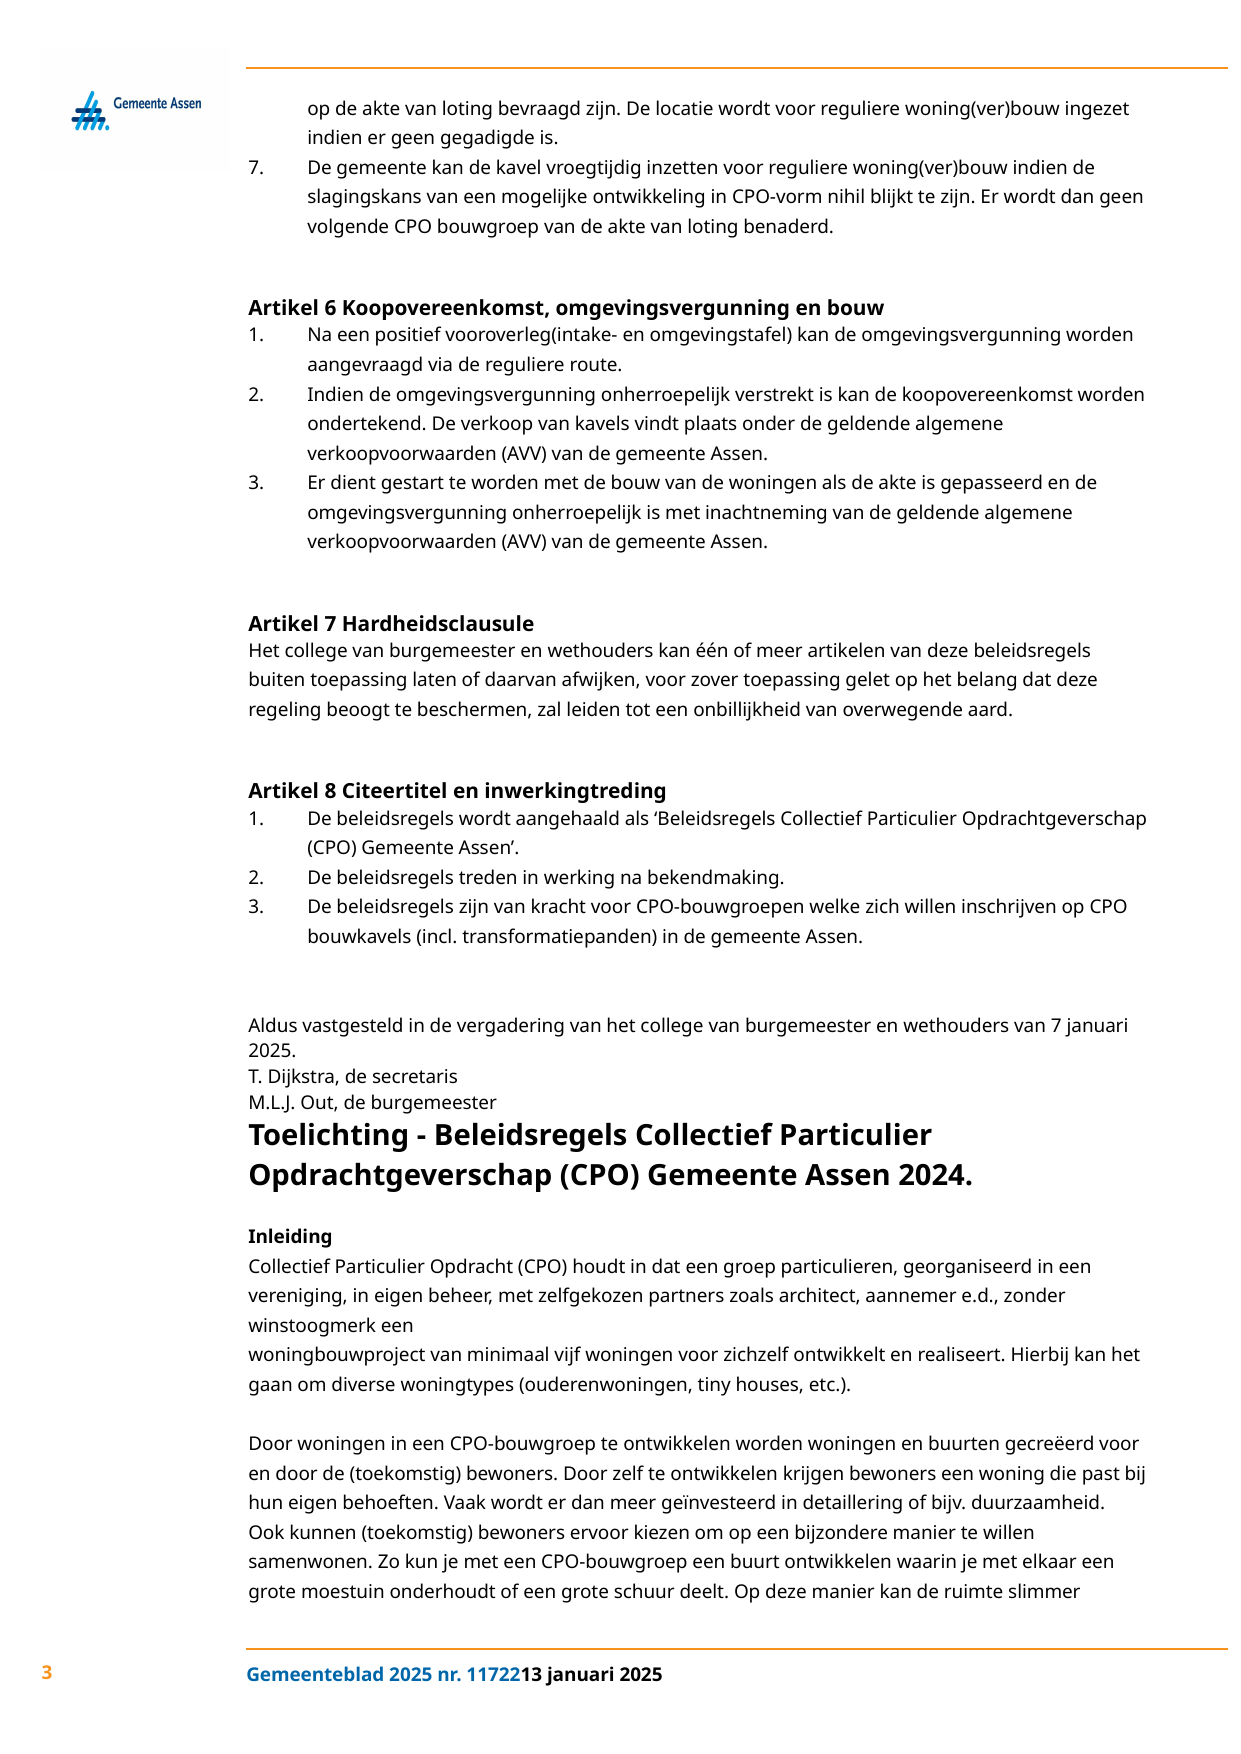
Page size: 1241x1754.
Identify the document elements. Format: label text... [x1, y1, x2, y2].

text Door woningen in een CPO-bouwgroep te ontwikkelen worden woningen en buurten gecreëerd voor en door de (toekomstig) bewoners. Door zelf te ontwikkelen krijgen bewoners een woning die past bij hun eigen behoeften. Vaak wordt er dan meer geïnvesteerd in detaillering of bijv. duurzaamheid. [248, 1430, 1152, 1515]
text Aldus vastgesteld in de vergadering van het college van burgemeester en wethouders van 7 januari 2025. [248, 1012, 1152, 1063]
text Ook kunnen (toekomstig) bewoners ervoor kiezen om op een bijzondere manier te willen samenwonen. Zo kun je met een CPO-bouwgroep een buurt ontwikkelen waarin je met elkaar een grote moestuin onderhoudt of een grote schuur deelt. Op deze manier kan de ruimte slimmer [248, 1519, 1152, 1604]
list Na een positief vooroverleg(intake- en omgevingstafel) kan de omgevingsvergunning worden aangevraagd via de reguliere route. [248, 322, 1152, 377]
text Artikel 6 Koopovereenkomst, omgevingsvergunning en bouw [248, 293, 1152, 322]
list Indien de omgevingsvergunning onherroepelijk verstrekt is kan de koopovereenkomst worden ondertekend. De verkoop van kavels vindt plaats onder de geldende algemene verkoopvoorwaarden (AVV) van de gemeente Assen. [248, 381, 1152, 466]
list op de akte van loting bevraagd zijn. De locatie wordt voor reguliere woning(ver)bouw ingezet indien er geen gegadigde is. [248, 95, 1152, 150]
picture [41, 47, 231, 172]
list De beleidsregels treden in werking na bekendmaking. [248, 864, 1152, 889]
list Er dient gestart te worden met de bouw van de woningen als de akte is gepasseerd en de omgevingsvergunning onherroepelijk is met inachtneming van de geldende algemene verkoopvoorwaarden (AVV) van de gemeente Assen. [248, 469, 1152, 554]
list De beleidsregels zijn van kracht voor CPO-bouwgroepen welke zich willen inschrijven op CPO bouwkavels (incl. transformatiepanden) in de gemeente Assen. [248, 893, 1152, 949]
text M.L.J. Out, de burgemeester [248, 1089, 1152, 1115]
text Toelichting - Beleidsregels Collectief Particulier Opdrachtgeverschap (CPO) Gemeente Assen 2024. [248, 1115, 1152, 1194]
text Artikel 8 Citeertitel en inwerkingtreding [248, 776, 1152, 805]
text T. Dijkstra, de secretaris [248, 1063, 1152, 1089]
text Het college van burgemeester en wethouders kan één of meer artikelen van deze beleidsregels buiten toepassing laten of daarvan afwijken, voor zover toepassing gelet op het belang dat deze regeling beoogt te beschermen, zal leiden tot een onbillijkheid van overwegende aard. [248, 637, 1152, 722]
list De gemeente kan de kavel vroegtijdig inzetten voor reguliere woning(ver)bouw indien de slagingskans van een mogelijke ontwikkeling in CPO-vorm nihil blijkt te zijn. Er wordt dan geen volgende CPO bouwgroep van de akte van loting benaderd. [248, 154, 1152, 239]
list De beleidsregels wordt aangehaald als ‘Beleidsregels Collectief Particulier Opdrachtgeverschap (CPO) Gemeente Assen’. [248, 805, 1152, 860]
text Collectief Particulier Opdracht (CPO) houdt in dat een groep particulieren, georganiseerd in een vereniging, in eigen beheer, met zelfgekozen partners zoals architect, aannemer e.d., zonder winstoogmerk een [248, 1253, 1152, 1338]
text woningbouwproject van minimaal vijf woningen voor zichzelf ontwikkelt en realiseert. Hierbij kan het gaan om diverse woningtypes (ouderenwoningen, tiny houses, etc.). [248, 1342, 1152, 1397]
text Inleiding [248, 1223, 1152, 1249]
text Artikel 7 Hardheidsclausule [248, 609, 1152, 637]
